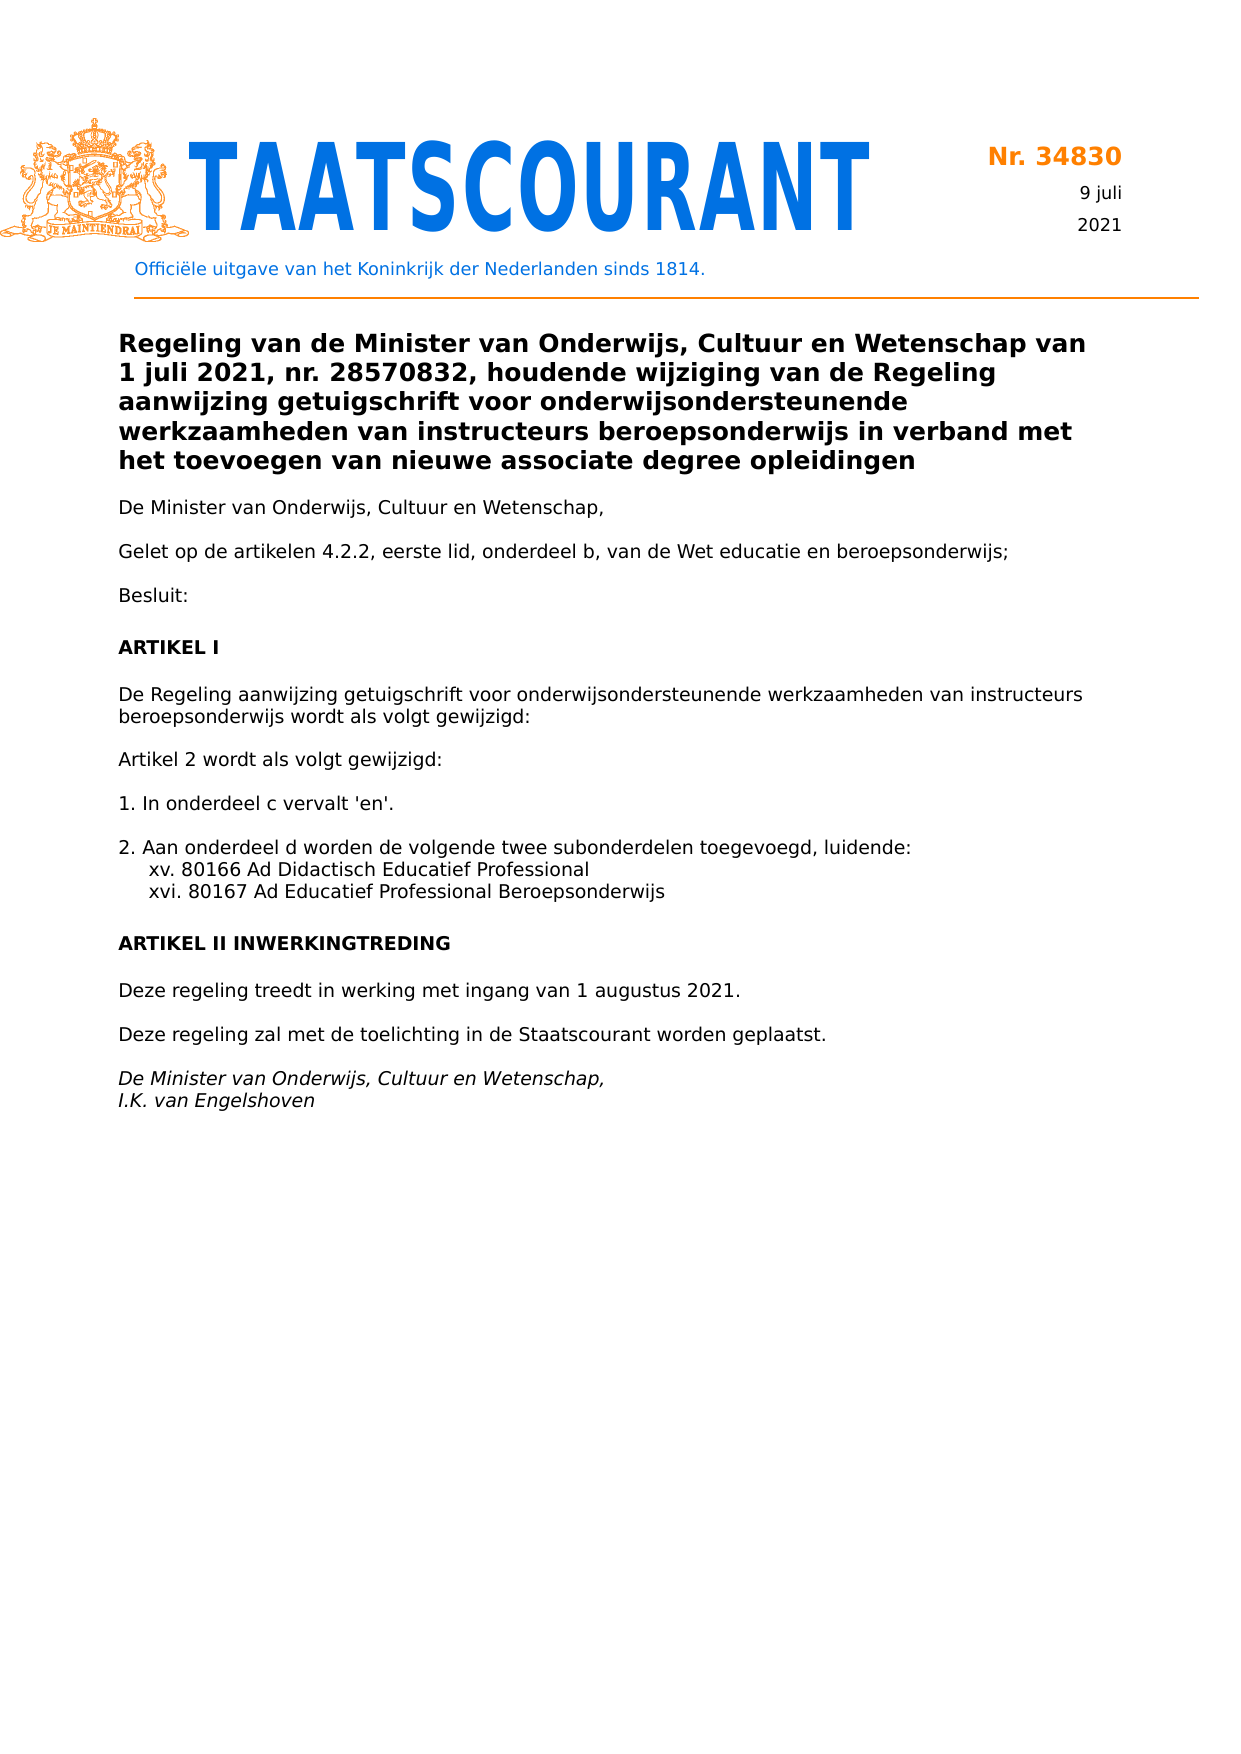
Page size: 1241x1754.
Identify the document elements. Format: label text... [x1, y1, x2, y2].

text Deze regeling treedt in werking met ingang van 1 augustus 2021. [118, 980, 1122, 1002]
table_cell 9 juli [939, 177, 1199, 209]
text De Minister van Onderwijs, Cultuur en Wetenschap, I.K. van Engelshoven [118, 1068, 1122, 1112]
subtitle ARTIKEL I [118, 637, 1122, 658]
text De Regeling aanwijzing getuigschrift voor onderwijsondersteunende werkzaamheden van instructeurs beroepsonderwijs wordt als volgt gewijzigd: [118, 683, 1122, 727]
table_header STAATSCOURANT [134, 118, 939, 259]
text 1. In onderdeel c vervalt 'en'. [118, 793, 1122, 815]
table_header Nr. 34830 [939, 118, 1199, 177]
text Deze regeling zal met de toelichting in de Staatscourant worden geplaatst. [118, 1024, 1122, 1046]
text De Minister van Onderwijs, Cultuur en Wetenschap, [118, 497, 1122, 519]
text Artikel 2 wordt als volgt gewijzigd: [118, 749, 1122, 771]
subtitle ARTIKEL II INWERKINGTREDING [118, 933, 1122, 955]
text Besluit: [118, 584, 1122, 607]
text 2. Aan onderdeel d worden de volgende twee subonderdelen toegevoegd, luidende: [118, 837, 1122, 859]
subtitle Regeling van de Minister van Onderwijs, Cultuur en Wetenschap van 1 juli 2021, nr. 28570832, houdende wijziging van de Regeling aanwijzing getuigschrift voor onderwijsondersteunende werkzaamheden van instructeurs beroepsonderwijs in verband met het toevoegen van nieuwe associate degree opleidingen [118, 329, 1122, 475]
text Gelet op de artikelen 4.2.2, eerste lid, onderdeel b, van de Wet educatie en beroepsonderwijs; [118, 541, 1122, 563]
picture [0, 118, 189, 242]
text xv. 80166 Ad Didactisch Educatief Professional [148, 859, 1122, 881]
table_cell 2021 [939, 209, 1199, 259]
text xvi. 80167 Ad Educatief Professional Beroepsonderwijs [148, 881, 1122, 903]
table_header [0, 242, 134, 297]
table_cell Officiële uitgave van het Koninkrijk der Nederlanden sinds 1814. [134, 259, 1199, 297]
